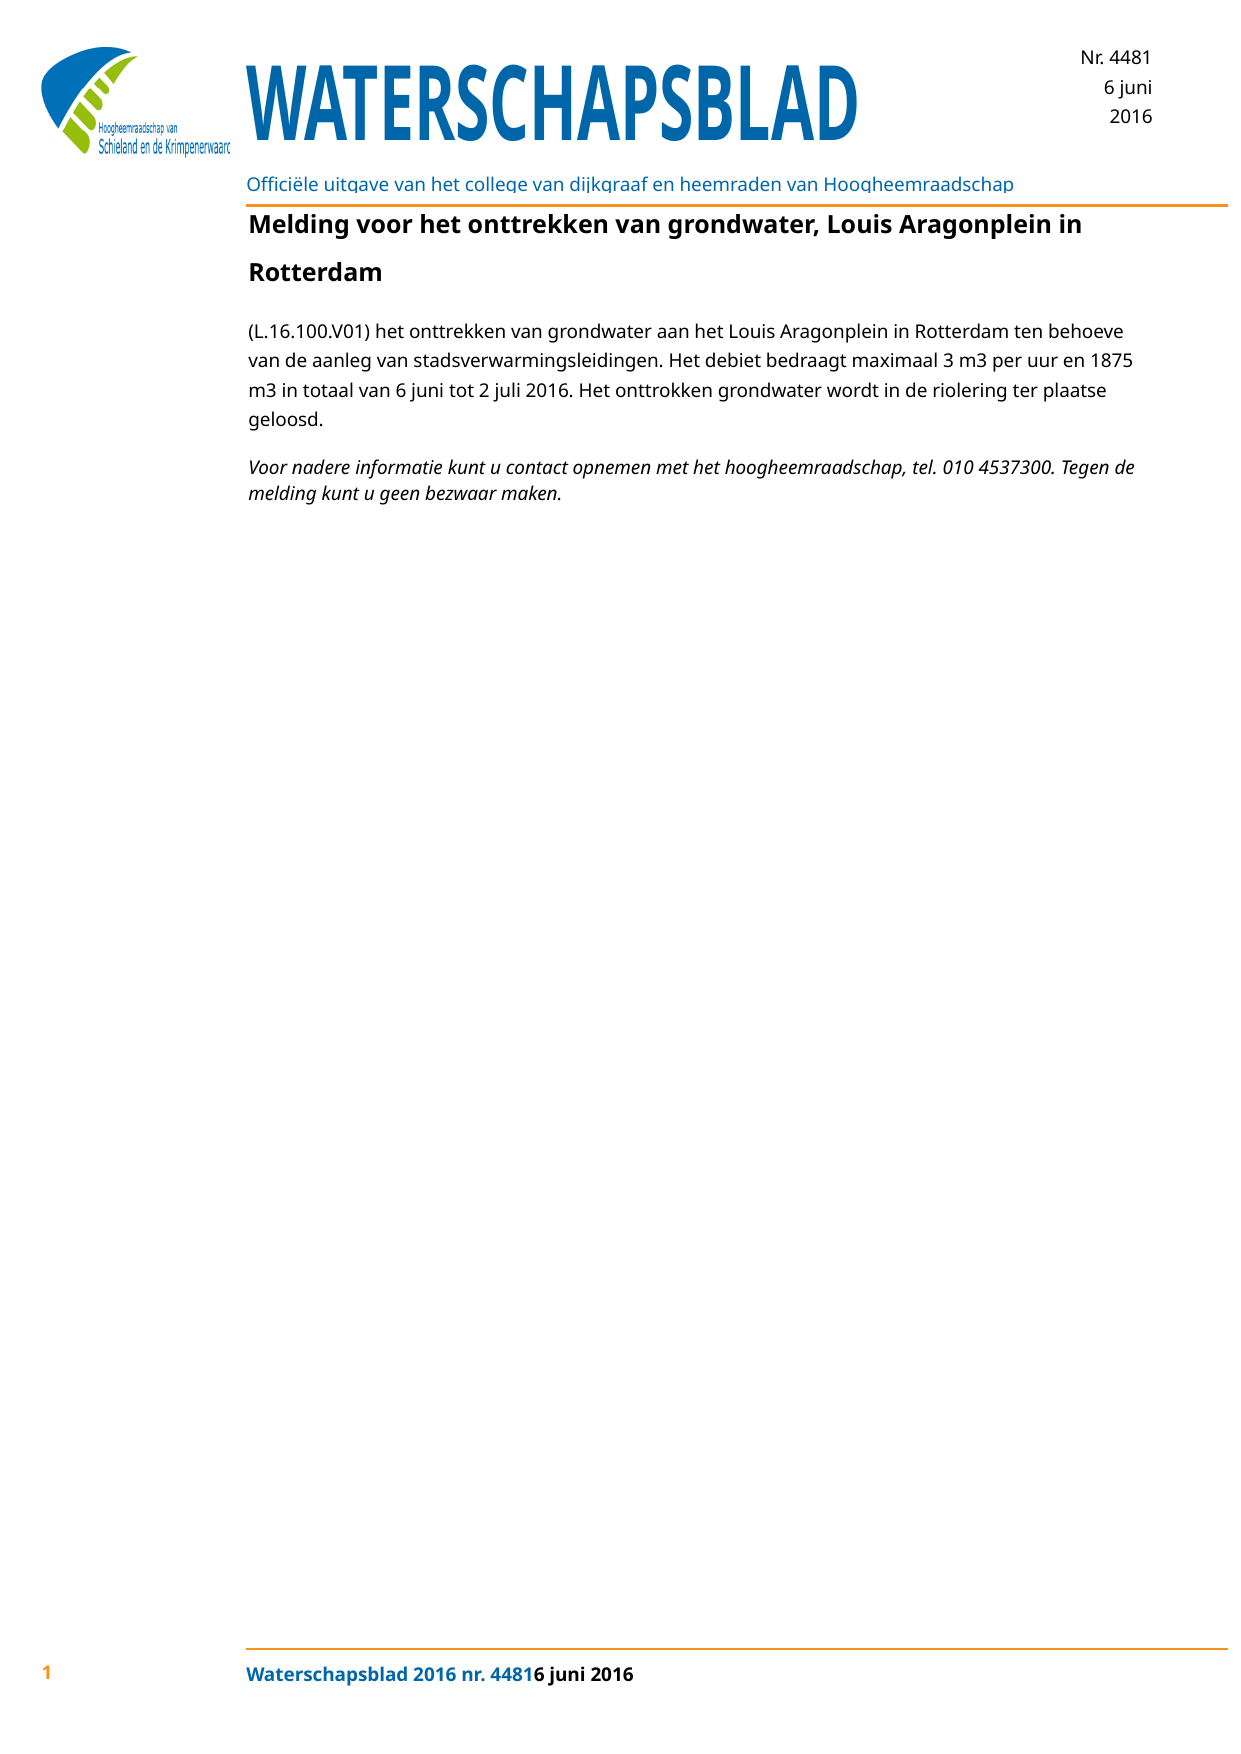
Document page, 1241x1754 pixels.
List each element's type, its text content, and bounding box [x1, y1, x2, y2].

text Voor nadere informatie kunt u contact opnemen met het hoogheemraadschap, tel. 010 4537300. Tegen de melding kunt u geen bezwaar maken. [248, 454, 1152, 506]
text (L.16.100.V01) het onttrekken van grondwater aan het Louis Aragonplein in Rotterdam ten behoeve van de aanleg van stadsverwarmingsleidingen. Het debiet bedraagt maximaal 3 m3 per uur en 1875 m3 in totaal van 6 juni tot 2 juli 2016. Het onttrokken grondwater wordt in de riolering ter plaatse geloosd. [248, 318, 1152, 432]
picture [41, 47, 231, 172]
text Melding voor het onttrekken van grondwater, Louis Aragonplein in Rotterdam [248, 207, 1152, 288]
